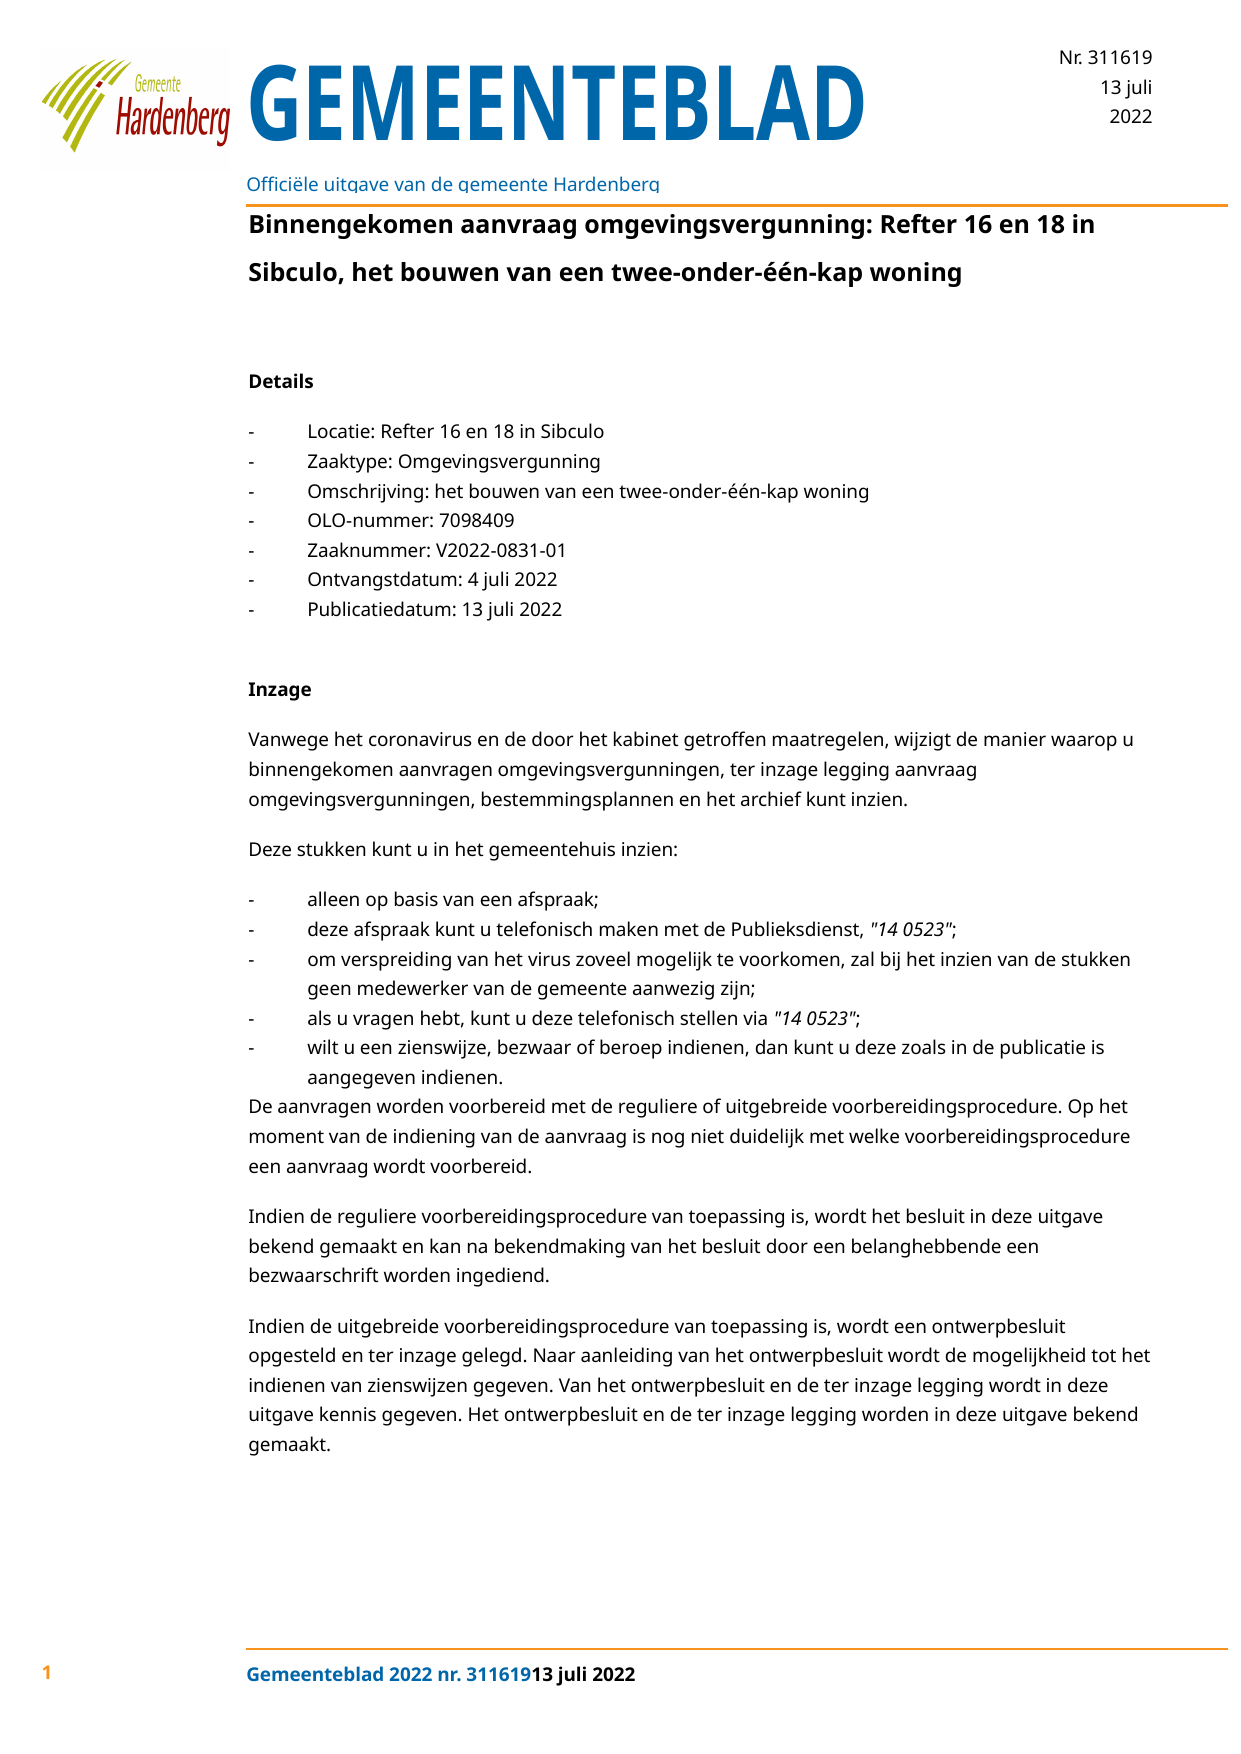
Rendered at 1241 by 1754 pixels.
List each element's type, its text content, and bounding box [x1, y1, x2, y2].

list als u vragen hebt, kunt u deze telefonisch stellen via "14 0523"; [248, 1005, 1152, 1031]
text Vanwege het coronavirus en de door het kabinet getroffen maatregelen, wijzigt de manier waarop u binnengekomen aanvragen omgevingsvergunningen, ter inzage legging aanvraag omgevingsvergunningen, bestemmingsplannen en het archief kunt inzien. [248, 727, 1152, 812]
text Binnengekomen aanvraag omgevingsvergunning: Refter 16 en 18 in Sibculo, het bouwen van een twee-onder-één-kap woning [248, 207, 1152, 288]
list alleen op basis van een afspraak; [248, 887, 1152, 912]
text Inzage [248, 676, 1152, 702]
list OLO-nummer: 7098409 [248, 507, 1152, 533]
list Omschrijving: het bouwen van een twee-onder-één-kap woning [248, 478, 1152, 504]
picture [41, 47, 231, 172]
list wilt u een zienswijze, bezwaar of beroep indienen, dan kunt u deze zoals in de publicatie is aangegeven indienen. [248, 1034, 1152, 1090]
list Publicatiedatum: 13 juli 2022 [248, 596, 1152, 622]
text De aanvragen worden voorbereid met de reguliere of uitgebreide voorbereidingsprocedure. Op het moment van de indiening van de aanvraag is nog niet duidelijk met welke voorbereidingsprocedure een aanvraag wordt voorbereid. [248, 1094, 1152, 1179]
list Zaaknummer: V2022-0831-01 [248, 537, 1152, 563]
text Details [248, 368, 1152, 394]
text Indien de uitgebreide voorbereidingsprocedure van toepassing is, wordt een ontwerpbesluit opgesteld en ter inzage gelegd. Naar aanleiding van het ontwerpbesluit wordt de mogelijkheid tot het indienen van zienswijzen gegeven. Van het ontwerpbesluit en de ter inzage legging wordt in deze uitgave kennis gegeven. Het ontwerpbesluit en de ter inzage legging worden in deze uitgave bekend gemaakt. [248, 1313, 1152, 1457]
list Zaaktype: Omgevingsvergunning [248, 448, 1152, 474]
text Deze stukken kunt u in het gemeentehuis inzien: [248, 836, 1152, 862]
list om verspreiding van het virus zoveel mogelijk te voorkomen, zal bij het inzien van de stukken geen medewerker van de gemeente aanwezig zijn; [248, 946, 1152, 1001]
text Indien de reguliere voorbereidingsprocedure van toepassing is, wordt het besluit in deze uitgave bekend gemaakt en kan na bekendmaking van het besluit door een belanghebbende een bezwaarschrift worden ingediend. [248, 1203, 1152, 1288]
list Ontvangstdatum: 4 juli 2022 [248, 567, 1152, 592]
list deze afspraak kunt u telefonisch maken met de Publieksdienst, "14 0523"; [248, 916, 1152, 942]
list Locatie: Refter 16 en 18 in Sibculo [248, 419, 1152, 444]
